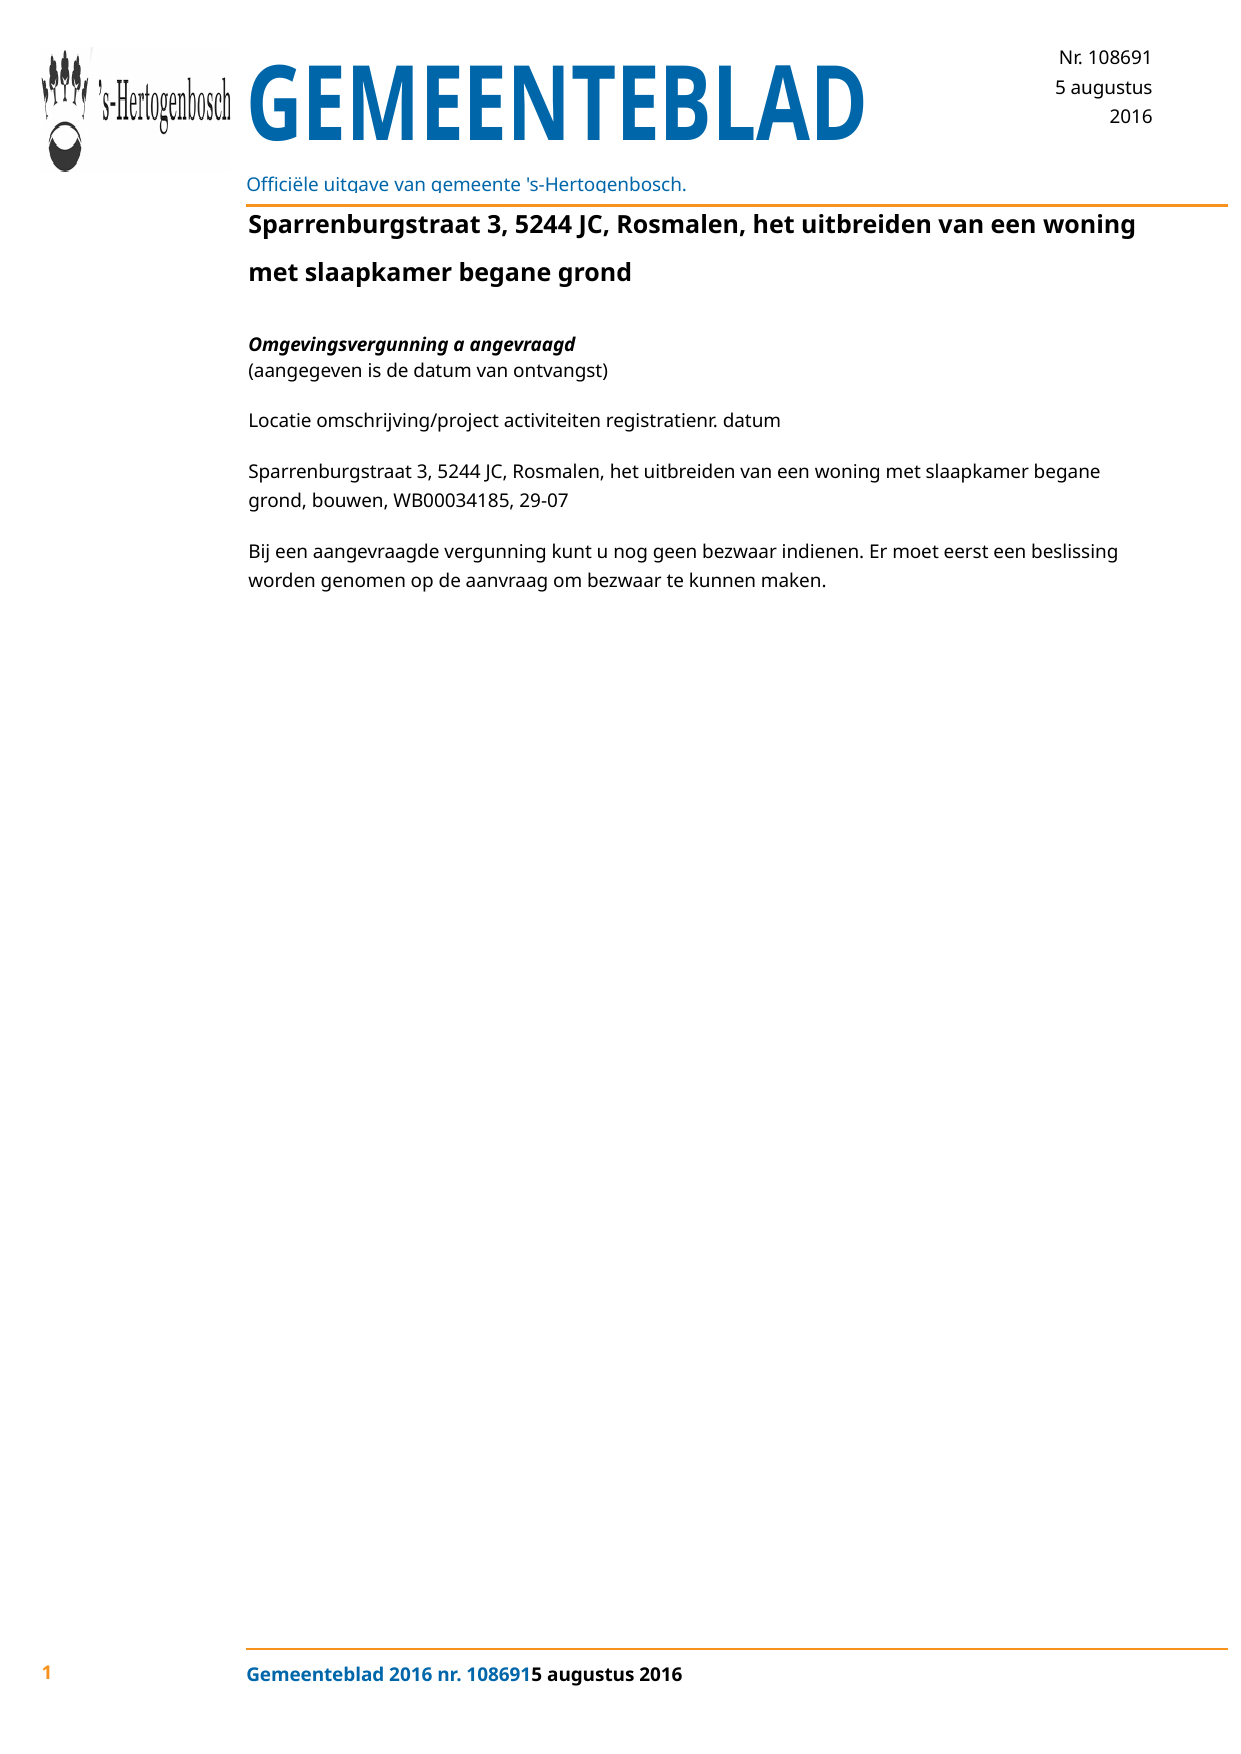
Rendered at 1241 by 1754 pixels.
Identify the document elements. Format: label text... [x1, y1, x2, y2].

text Sparrenburgstraat 3, 5244 JC, Rosmalen, het uitbreiden van een woning met slaapkamer begane grond, bouwen, WB00034185, 29-07 [248, 458, 1152, 513]
text (aangegeven is de datum van ontvangst) [248, 357, 1152, 383]
text Locatie omschrijving/project activiteiten registratienr. datum [248, 408, 1152, 433]
text Sparrenburgstraat 3, 5244 JC, Rosmalen, het uitbreiden van een woning met slaapkamer begane grond [248, 207, 1152, 288]
text Bij een aangevraagde vergunning kunt u nog geen bezwaar indienen. Er moet eerst een beslissing worden genomen op de aanvraag om bezwaar te kunnen maken. [248, 538, 1152, 593]
text Omgevingsvergunning a angevraagd [248, 331, 1152, 357]
picture [41, 47, 231, 172]
